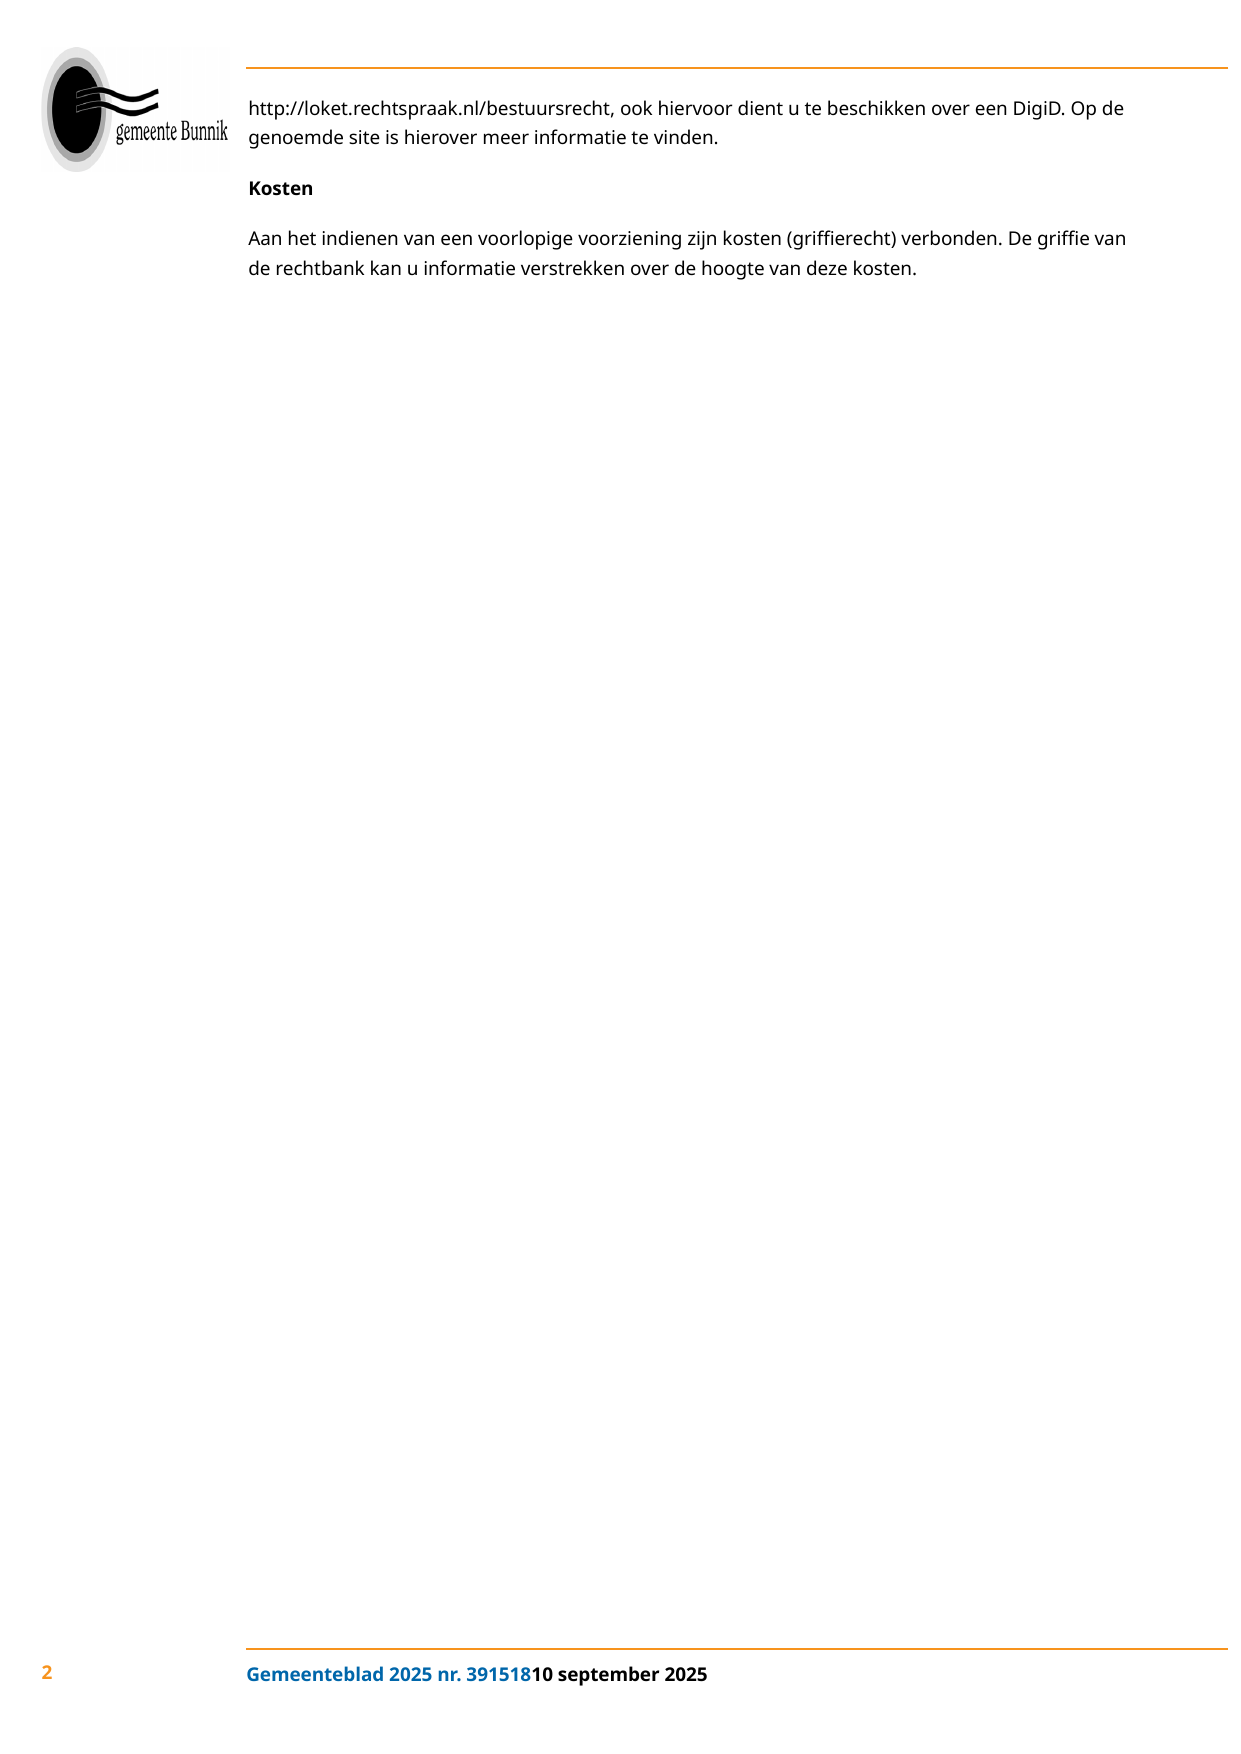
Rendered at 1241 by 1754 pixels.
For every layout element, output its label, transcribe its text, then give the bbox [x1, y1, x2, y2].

text Kosten [248, 175, 1152, 201]
picture [41, 47, 231, 172]
text http://loket.rechtspraak.nl/bestuursrecht, ook hiervoor dient u te beschikken over een DigiD. Op de genoemde site is hierover meer informatie te vinden. [248, 95, 1152, 150]
text Aan het indienen van een voorlopige voorziening zijn kosten (griffierecht) verbonden. De griffie van de rechtbank kan u informatie verstrekken over de hoogte van deze kosten. [248, 225, 1152, 281]
